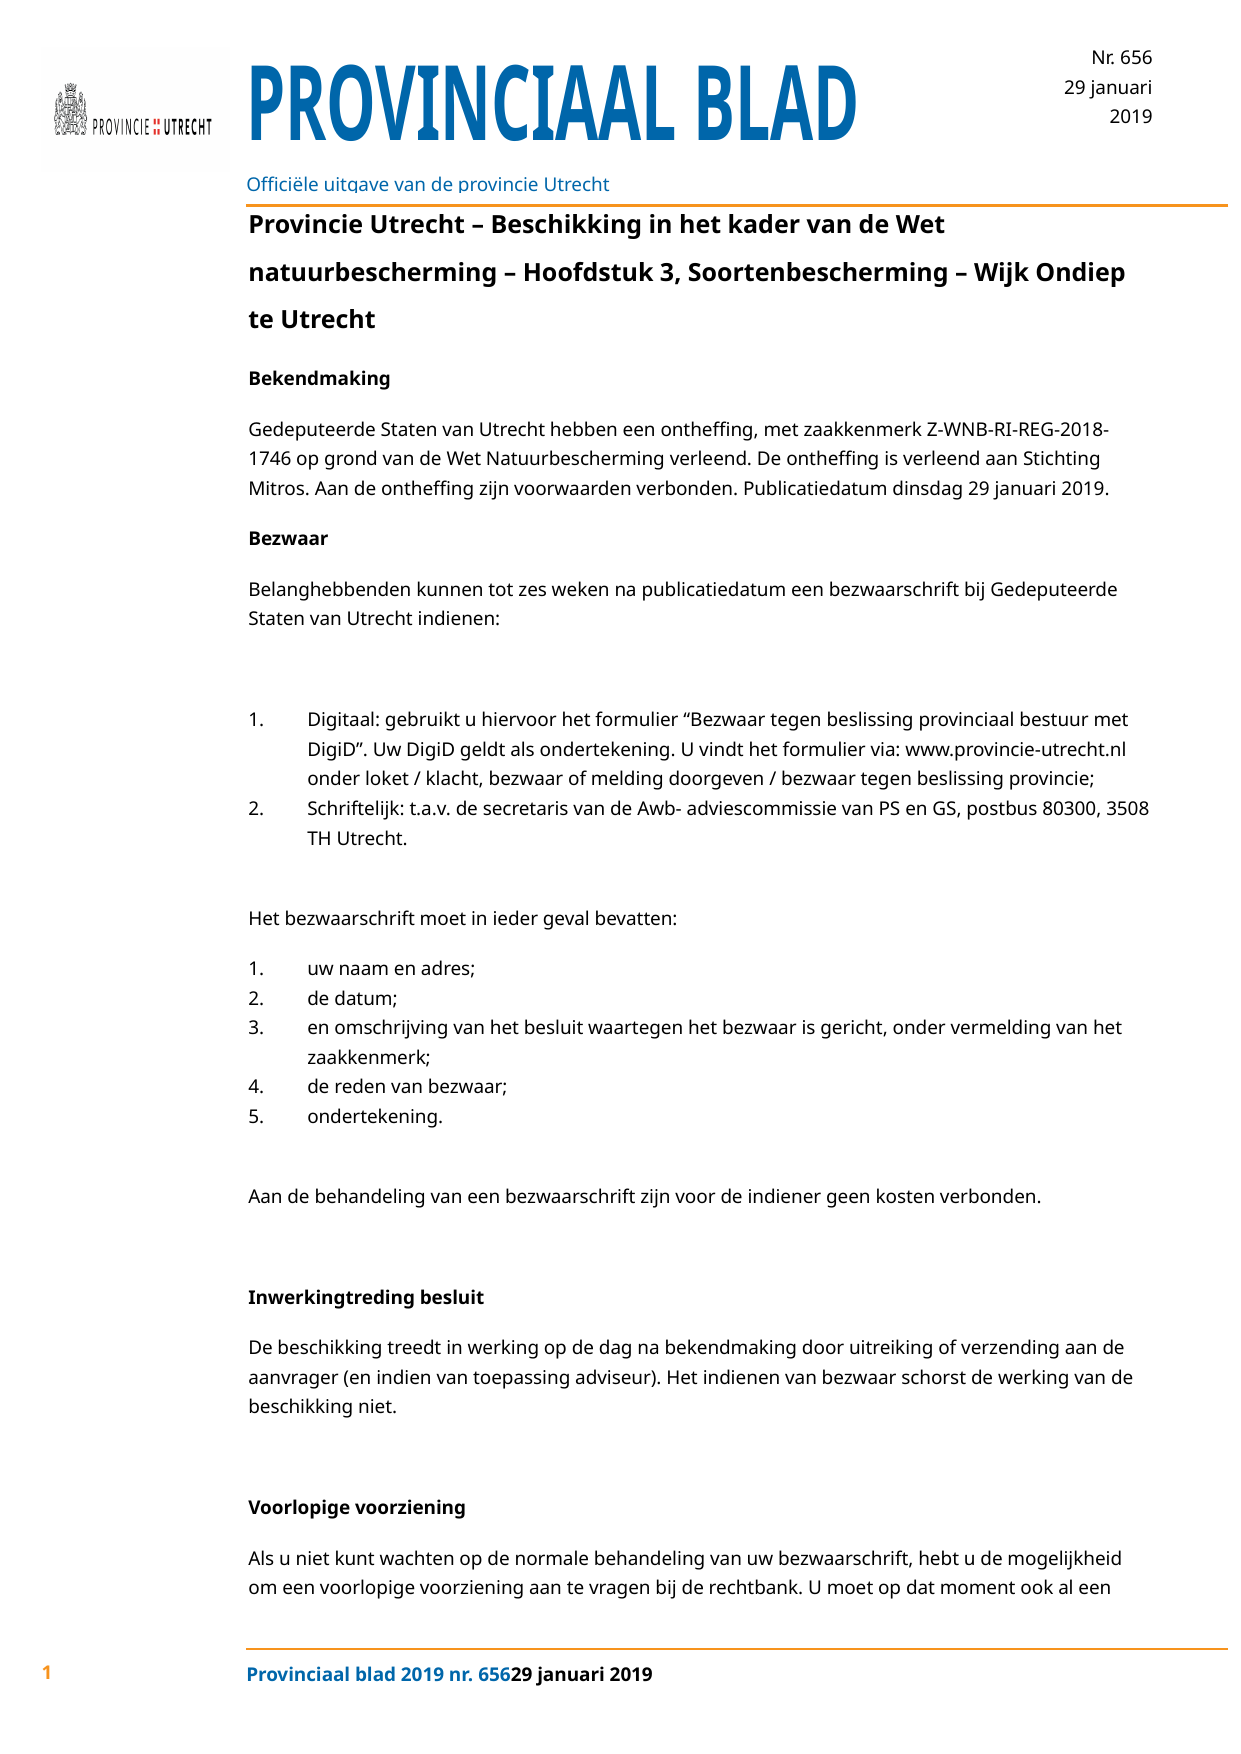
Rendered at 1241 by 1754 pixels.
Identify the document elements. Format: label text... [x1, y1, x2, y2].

list Schriftelijk: t.a.v. de secretaris van de Awb- adviescommissie van PS en GS, postbus 80300, 3508 TH Utrecht. [248, 795, 1152, 850]
list uw naam en adres; [248, 955, 1152, 981]
text De beschikking treedt in werking op de dag na bekendmaking door uitreiking of verzending aan de aanvrager (en indien van toepassing adviseur). Het indienen van bezwaar schorst de werking van de beschikking niet. [248, 1334, 1152, 1419]
picture [41, 47, 231, 172]
text Provincie Utrecht – Beschikking in het kader van de Wet natuurbescherming – Hoofdstuk 3, Soortenbescherming – Wijk Ondiep te Utrecht [248, 207, 1152, 336]
text Bekendmaking [248, 366, 1152, 391]
text Aan de behandeling van een bezwaarschrift zijn voor de indiener geen kosten verbonden. [248, 1183, 1152, 1209]
list Digitaal: gebruikt u hiervoor het formulier “Bezwaar tegen beslissing provinciaal bestuur met DigiD”. Uw DigiD geldt als ondertekening. U vindt het formulier via: www.provincie-utrecht.nl onder loket / klacht, bezwaar of melding doorgeven / bezwaar tegen beslissing provincie; [248, 706, 1152, 791]
list de datum; [248, 985, 1152, 1010]
text Bezwaar [248, 526, 1152, 551]
text Voorlopige voorziening [248, 1494, 1152, 1520]
text Als u niet kunt wachten op de normale behandeling van uw bezwaarschrift, hebt u de mogelijkheid om een voorlopige voorziening aan te vragen bij de rechtbank. U moet op dat moment ook al een [248, 1545, 1152, 1600]
text Het bezwaarschrift moet in ieder geval bevatten: [248, 905, 1152, 930]
list en omschrijving van het besluit waartegen het bezwaar is gericht, onder vermelding van het zaakkenmerk; [248, 1014, 1152, 1069]
text Belanghebbenden kunnen tot zes weken na publicatiedatum een bezwaarschrift bij Gedeputeerde Staten van Utrecht indienen: [248, 576, 1152, 631]
text Inwerkingtreding besluit [248, 1284, 1152, 1309]
list ondertekening. [248, 1103, 1152, 1129]
list de reden van bezwaar; [248, 1073, 1152, 1099]
text Gedeputeerde Staten van Utrecht hebben een ontheffing, met zaakkenmerk Z-WNB-RI-REG-2018-1746 op grond van de Wet Natuurbescherming verleend. De ontheffing is verleend aan Stichting Mitros. Aan de ontheffing zijn voorwaarden verbonden. Publicatiedatum dinsdag 29 januari 2019. [248, 416, 1152, 501]
